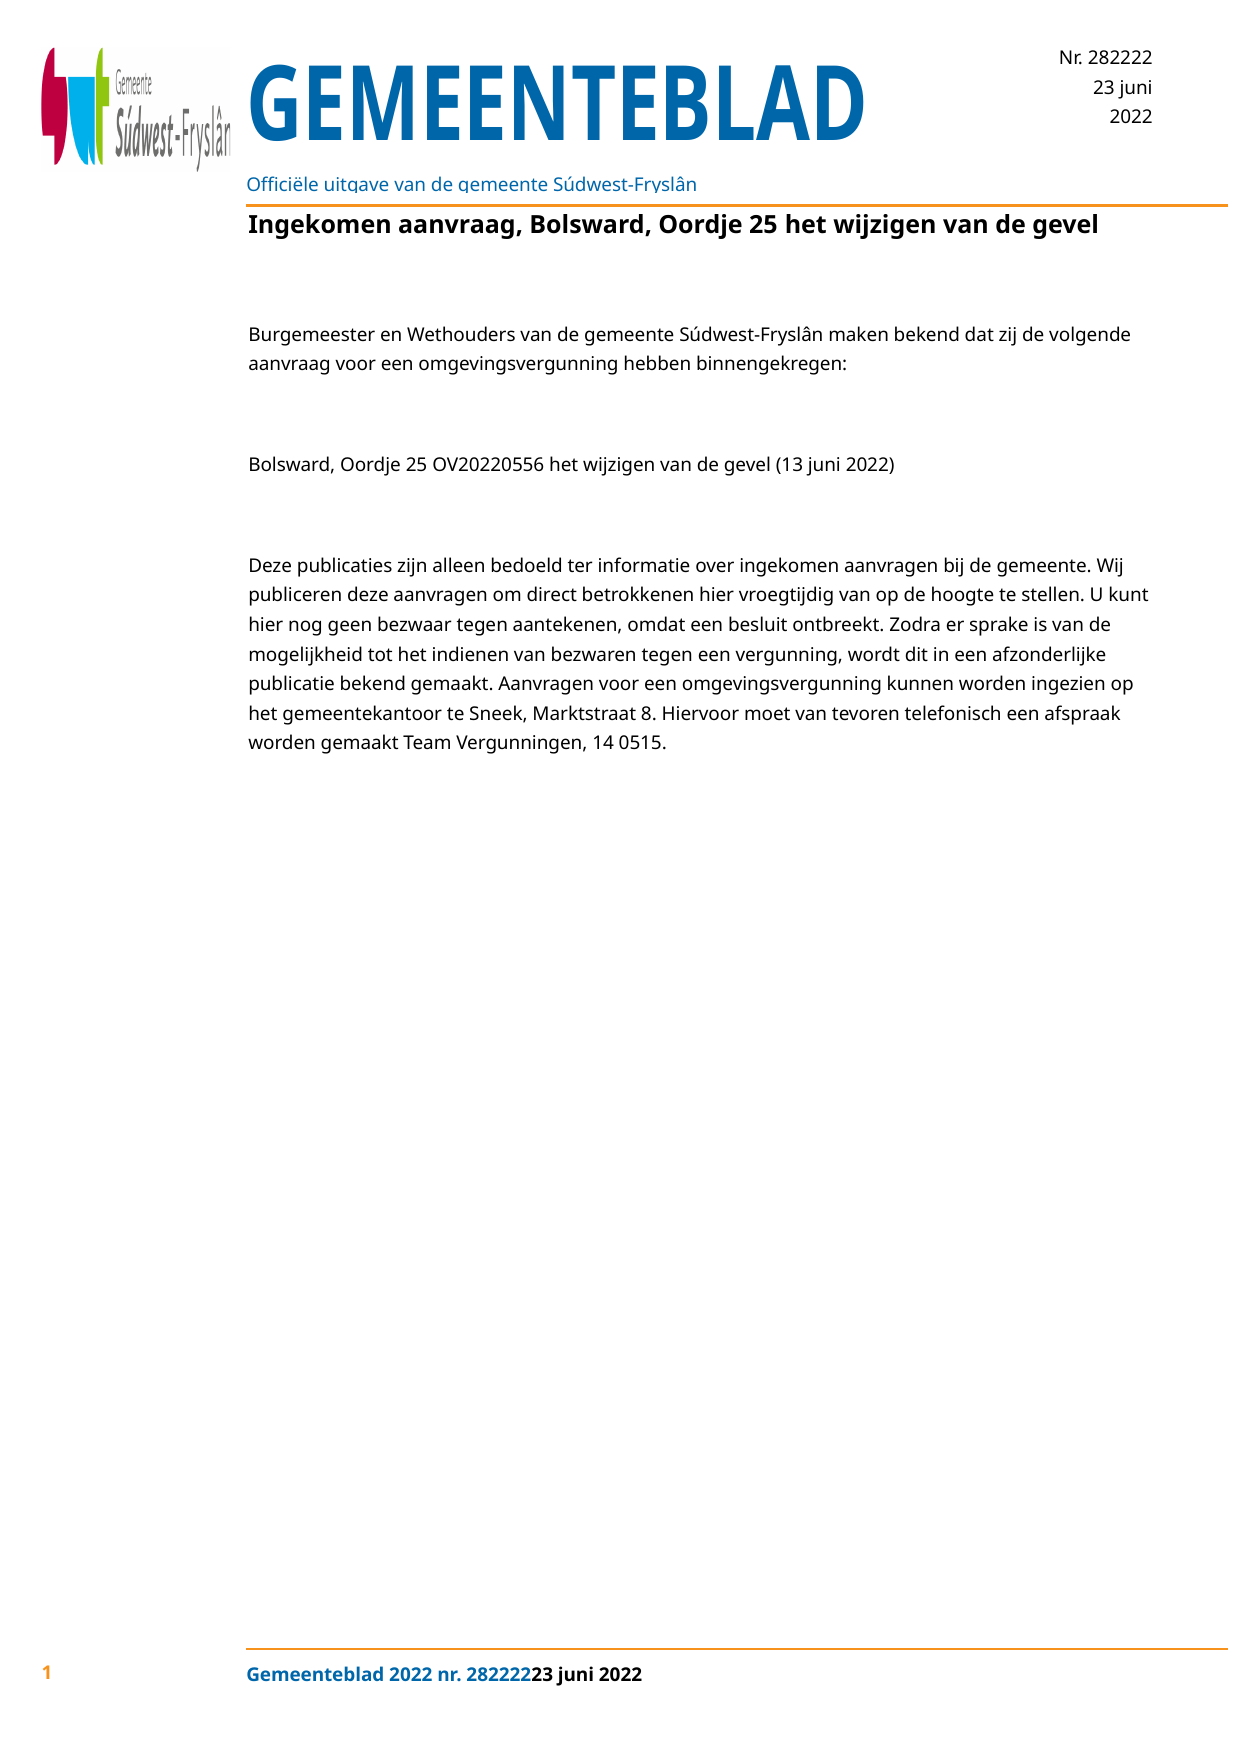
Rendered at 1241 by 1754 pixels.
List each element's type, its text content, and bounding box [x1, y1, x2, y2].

text Bolsward, Oordje 25 OV20220556 het wijzigen van de gevel (13 juni 2022) [248, 451, 1152, 477]
text Burgemeester en Wethouders van de gemeente Súdwest-Fryslân maken bekend dat zij de volgende aanvraag voor een omgevingsvergunning hebben binnengekregen: [248, 321, 1152, 376]
text Ingekomen aanvraag, Bolsward, Oordje 25 het wijzigen van de gevel [248, 207, 1152, 241]
picture [41, 47, 231, 172]
text Deze publicaties zijn alleen bedoeld ter informatie over ingekomen aanvragen bij de gemeente. Wij publiceren deze aanvragen om direct betrokkenen hier vroegtijdig van op de hoogte te stellen. U kunt hier nog geen bezwaar tegen aantekenen, omdat een besluit ontbreekt. Zodra er sprake is van de mogelijkheid tot het indienen van bezwaren tegen een vergunning, wordt dit in een afzonderlijke publicatie bekend gemaakt. Aanvragen voor een omgevingsvergunning kunnen worden ingezien op het gemeentekantoor te Sneek, Marktstraat 8. Hiervoor moet van tevoren telefonisch een afspraak worden gemaakt Team Vergunningen, 14 0515. [248, 552, 1152, 755]
